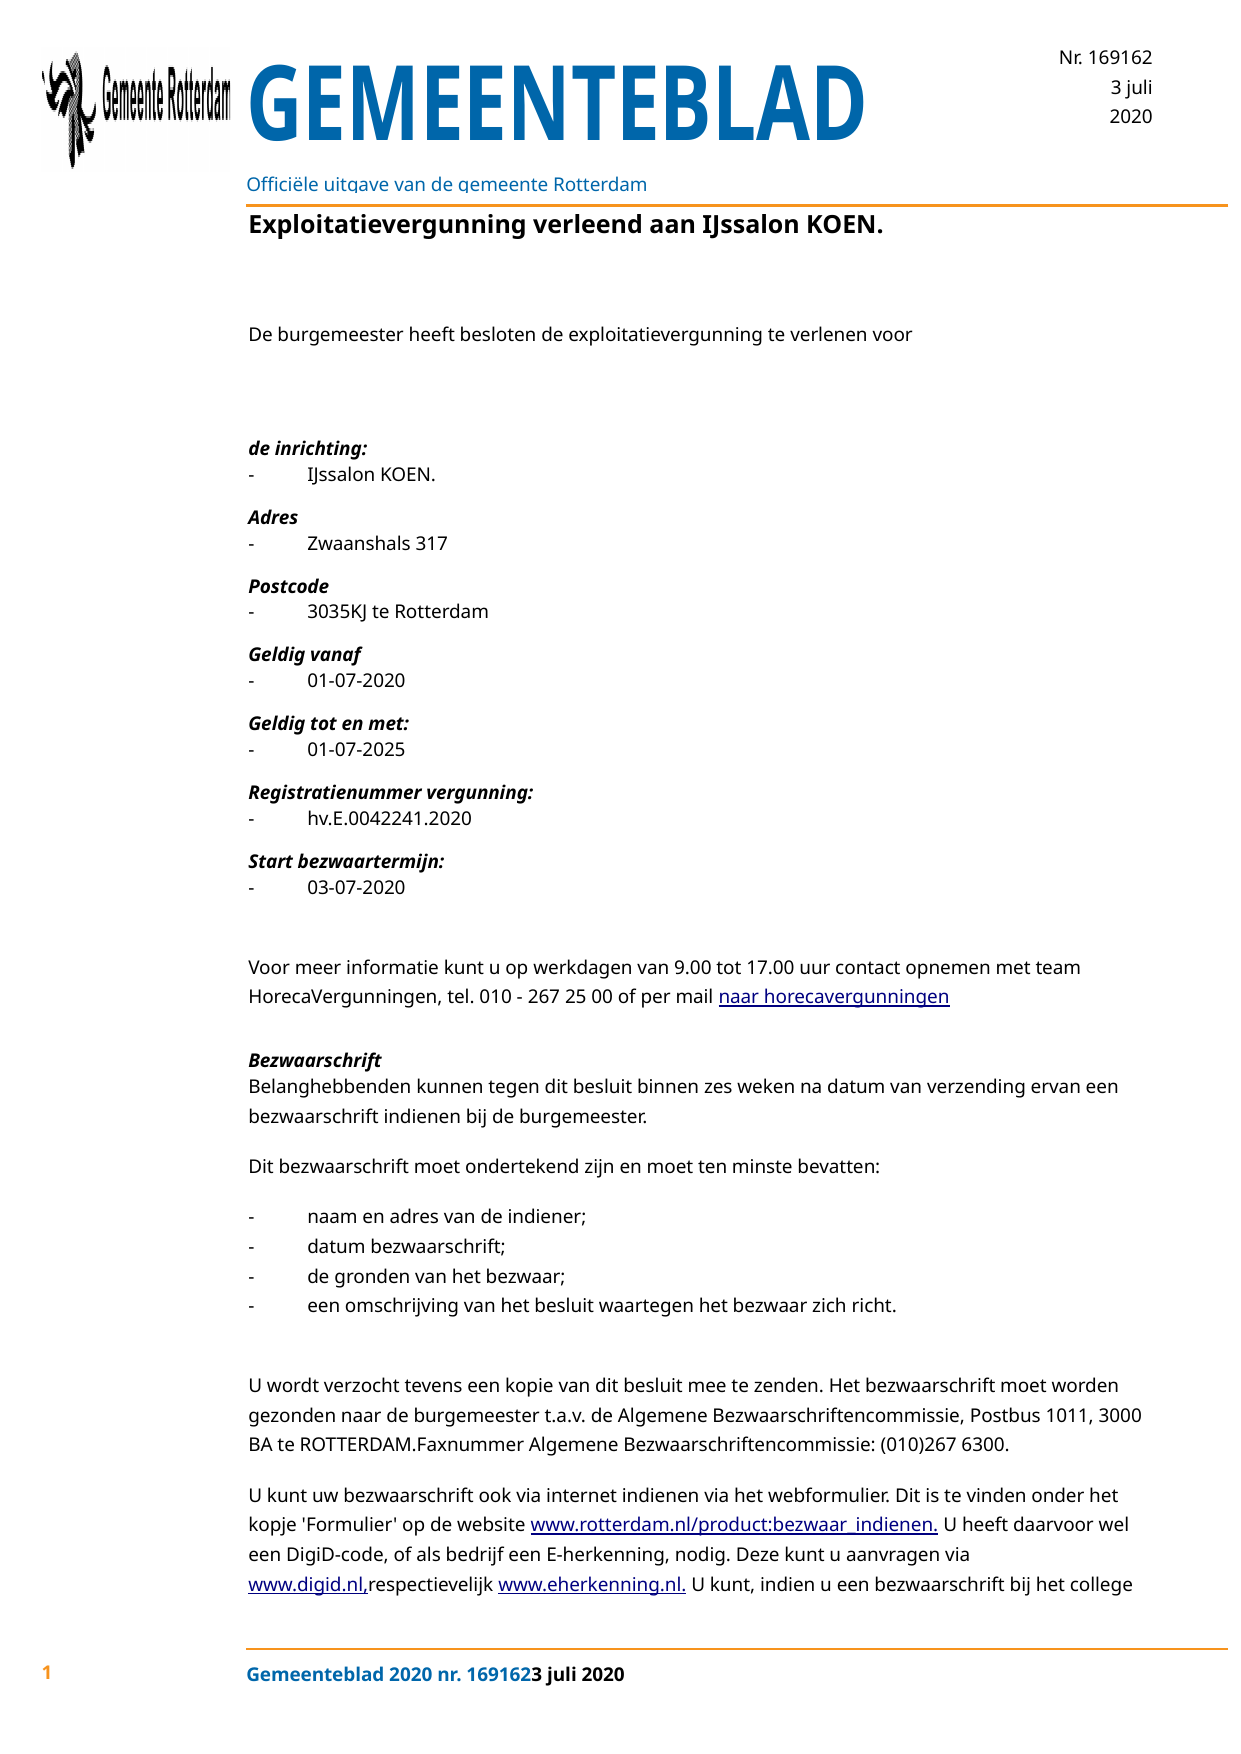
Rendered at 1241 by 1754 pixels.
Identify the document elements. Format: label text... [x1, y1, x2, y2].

text Voor meer informatie kunt u op werkdagen van 9.00 tot 17.00 uur contact opnemen met team HorecaVergunningen, tel. 010 - 267 25 00 of per mail naar horecavergunningen [248, 954, 1152, 1009]
list datum bezwaarschrift; [248, 1233, 1152, 1259]
list IJssalon KOEN. [248, 461, 1152, 487]
text de inrichting: [248, 435, 1152, 461]
text Start bezwaartermijn: [248, 848, 1152, 874]
text Bezwaarschrift [248, 1047, 1152, 1073]
list 03-07-2020 [248, 874, 1152, 900]
list de gronden van het bezwaar; [248, 1263, 1152, 1288]
text U wordt verzocht tevens een kopie van dit besluit mee te zenden. Het bezwaarschrift moet worden gezonden naar de burgemeester t.a.v. de Algemene Bezwaarschriftencommissie, Postbus 1011, 3000 BA te ROTTERDAM.Faxnummer Algemene Bezwaarschriftencommissie: (010)267 6300. [248, 1372, 1152, 1457]
list Zwaanshals 317 [248, 530, 1152, 555]
text De burgemeester heeft besloten de exploitatievergunning te verlenen voor [248, 321, 1152, 346]
text U kunt uw bezwaarschrift ook via internet indienen via het webformulier. Dit is te vinden onder het kopje 'Formulier' op de website www.rotterdam.nl/product:bezwaar_indienen. U heeft daarvoor wel een DigiD-code, of als bedrijf een E-herkenning, nodig. Deze kunt u aanvragen via www.digid.nl,respectievelijk www.eherkenning.nl. U kunt, indien u een bezwaarschrift bij het college [248, 1482, 1152, 1596]
list 01-07-2020 [248, 667, 1152, 693]
text Dit bezwaarschrift moet ondertekend zijn en moet ten minste bevatten: [248, 1153, 1152, 1179]
text Geldig vanaf [248, 642, 1152, 667]
picture [41, 47, 231, 172]
text Belanghebbenden kunnen tegen dit besluit binnen zes weken na datum van verzending ervan een bezwaarschrift indienen bij de burgemeester. [248, 1073, 1152, 1128]
list 3035KJ te Rotterdam [248, 598, 1152, 624]
text Geldig tot en met: [248, 711, 1152, 736]
text Registratienummer vergunning: [248, 779, 1152, 805]
text Adres [248, 504, 1152, 530]
text Postcode [248, 573, 1152, 598]
list naam en adres van de indiener; [248, 1204, 1152, 1229]
list hv.E.0042241.2020 [248, 805, 1152, 831]
list 01-07-2025 [248, 736, 1152, 762]
list een omschrijving van het besluit waartegen het bezwaar zich richt. [248, 1292, 1152, 1318]
text Exploitatievergunning verleend aan IJssalon KOEN. [248, 207, 1152, 241]
